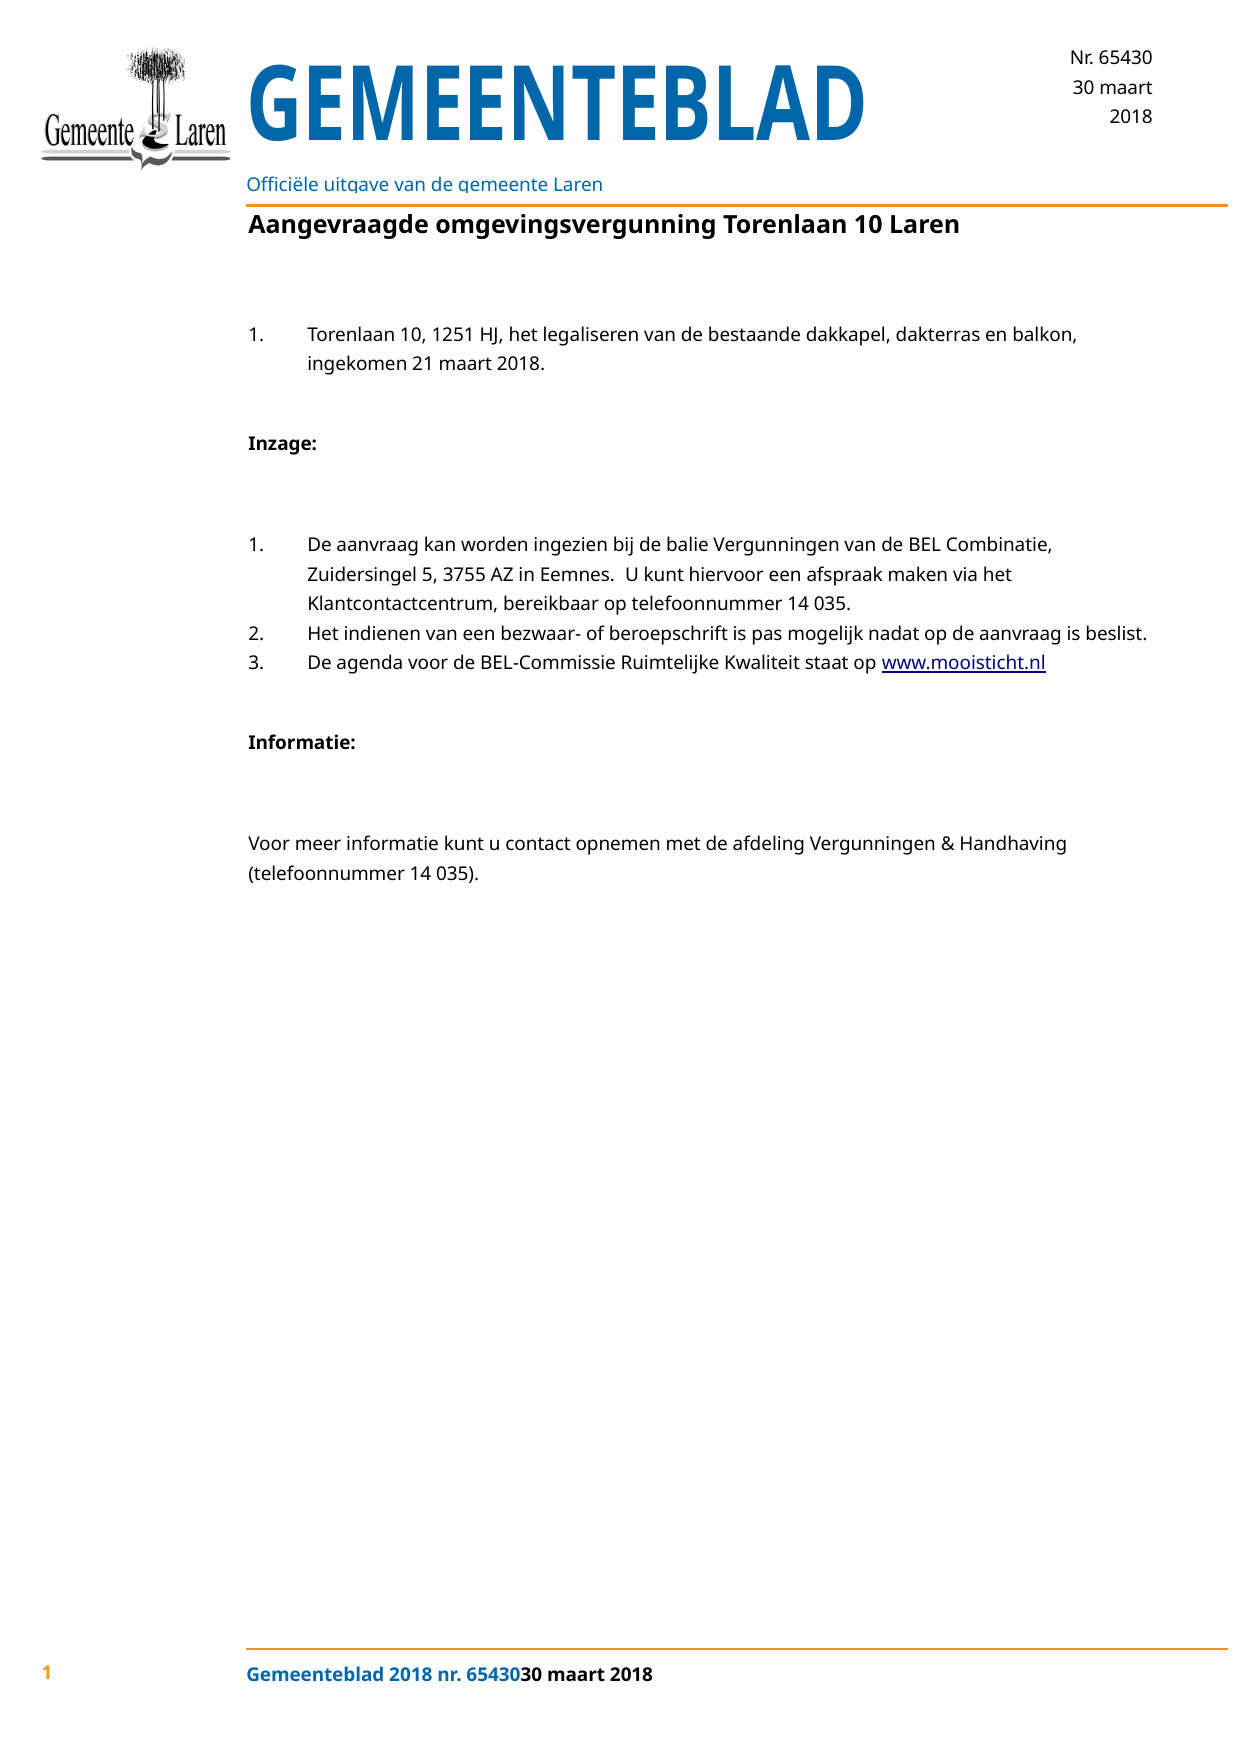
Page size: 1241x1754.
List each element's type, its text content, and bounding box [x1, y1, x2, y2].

list Torenlaan 10, 1251 HJ, het legaliseren van de bestaande dakkapel, dakterras en balkon, ingekomen 21 maart 2018. [248, 321, 1152, 376]
text Inzage: [248, 430, 1152, 456]
text Informatie: [248, 729, 1152, 755]
picture [41, 47, 231, 172]
list De aanvraag kan worden ingezien bij de balie Vergunningen van de BEL Combinatie, Zuidersingel 5, 3755 AZ in Eemnes. U kunt hiervoor een afspraak maken via het Klantcontactcentrum, bereikbaar op telefoonnummer 14 035. [248, 531, 1152, 616]
list De agenda voor de BEL-Commissie Ruimtelijke Kwaliteit staat op www.mooisticht.nl [248, 649, 1152, 675]
text Voor meer informatie kunt u contact opnemen met de afdeling Vergunningen & Handhaving (telefoonnummer 14 035). [248, 830, 1152, 886]
list Het indienen van een bezwaar- of beroepschrift is pas mogelijk nadat op de aanvraag is beslist. [248, 620, 1152, 646]
text Aangevraagde omgevingsvergunning Torenlaan 10 Laren [248, 207, 1152, 241]
